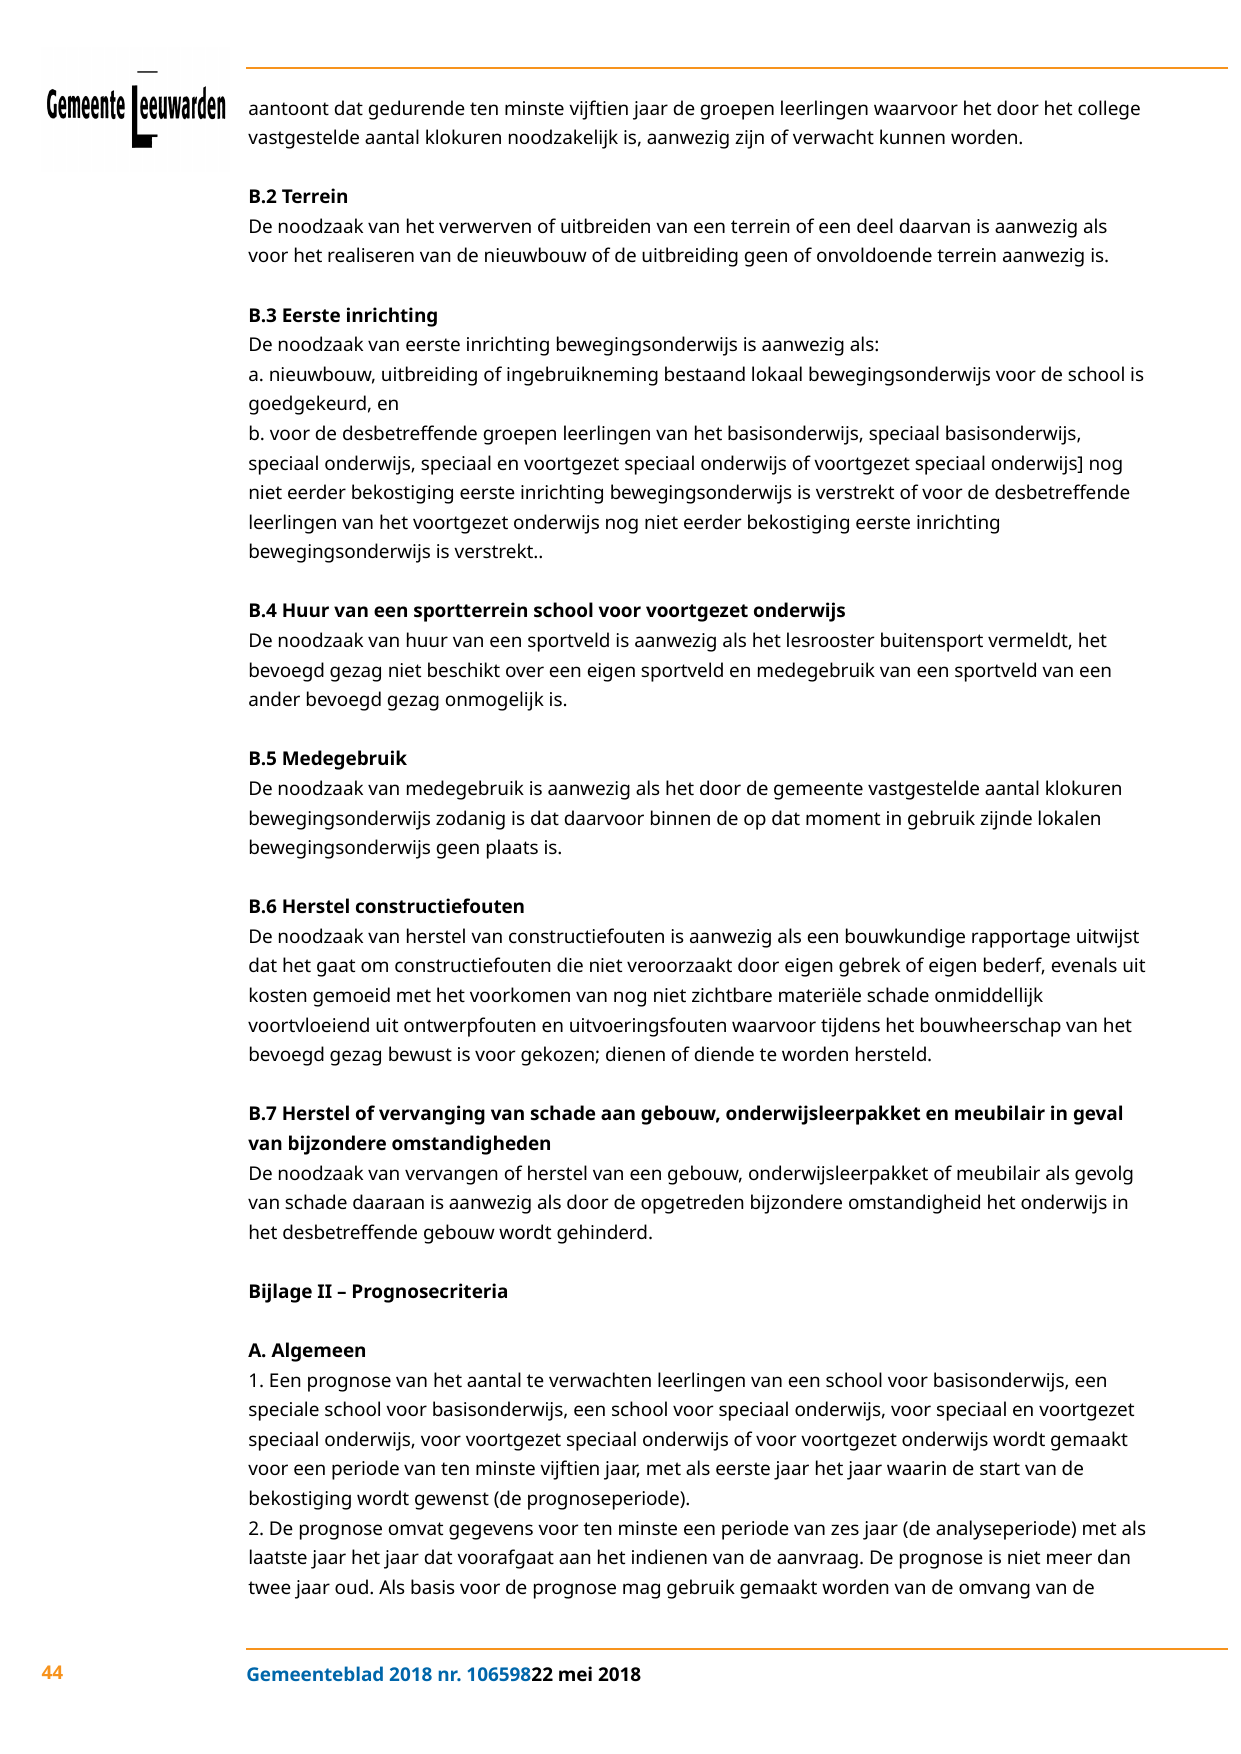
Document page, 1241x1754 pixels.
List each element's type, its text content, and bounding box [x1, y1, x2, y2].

text De noodzaak van eerste inrichting bewegingsonderwijs is aanwezig als: [248, 331, 1152, 357]
text B.5 Medegebruik [248, 746, 1152, 771]
text B.4 Huur van een sportterrein school voor voortgezet onderwijs [248, 598, 1152, 623]
text De noodzaak van herstel van constructiefouten is aanwezig als een bouwkundige rapportage uitwijst dat het gaat om constructiefouten die niet veroorzaakt door eigen gebrek of eigen bederf, evenals uit kosten gemoeid met het voorkomen van nog niet zichtbare materiële schade onmiddellijk voortvloeiend uit ontwerpfouten en uitvoeringsfouten waarvoor tijdens het bouwheerschap van het bevoegd gezag bewust is voor gekozen; dienen of diende te worden hersteld. [248, 923, 1152, 1067]
text B.7 Herstel of vervanging van schade aan gebouw, onderwijsleerpakket en meubilair in geval van bijzondere omstandigheden [248, 1101, 1152, 1156]
text Bijlage II – Prognosecriteria [248, 1278, 1152, 1304]
text b. voor de desbetreffende groepen leerlingen van het basisonderwijs, speciaal basisonderwijs, speciaal onderwijs, speciaal en voortgezet speciaal onderwijs of voortgezet speciaal onderwijs] nog niet eerder bekostiging eerste inrichting bewegingsonderwijs is verstrekt of voor de desbetreffende leerlingen van het voortgezet onderwijs nog niet eerder bekostiging eerste inrichting bewegingsonderwijs is verstrekt.. [248, 420, 1152, 564]
text a. nieuwbouw, uitbreiding of ingebruikneming bestaand lokaal bewegingsonderwijs voor de school is goedgekeurd, en [248, 361, 1152, 416]
text A. Algemeen [248, 1337, 1152, 1363]
picture [41, 47, 231, 172]
text B.2 Terrein [248, 183, 1152, 209]
text 2. De prognose omvat gegevens voor ten minste een periode van zes jaar (de analyseperiode) met als laatste jaar het jaar dat voorafgaat aan het indienen van de aanvraag. De prognose is niet meer dan twee jaar oud. Als basis voor de prognose mag gebruik gemaakt worden van de omvang van de [248, 1515, 1152, 1600]
text De noodzaak van het verwerven of uitbreiden van een terrein of een deel daarvan is aanwezig als voor het realiseren van de nieuwbouw of de uitbreiding geen of onvoldoende terrein aanwezig is. [248, 213, 1152, 268]
text aantoont dat gedurende ten minste vijftien jaar de groepen leerlingen waarvoor het door het college vastgestelde aantal klokuren noodzakelijk is, aanwezig zijn of verwacht kunnen worden. [248, 95, 1152, 150]
text De noodzaak van huur van een sportveld is aanwezig als het lesrooster buitensport vermeldt, het bevoegd gezag niet beschikt over een eigen sportveld en medegebruik van een sportveld van een ander bevoegd gezag onmogelijk is. [248, 627, 1152, 712]
text 1. Een prognose van het aantal te verwachten leerlingen van een school voor basisonderwijs, een speciale school voor basisonderwijs, een school voor speciaal onderwijs, voor speciaal en voortgezet speciaal onderwijs, voor voortgezet speciaal onderwijs of voor voortgezet onderwijs wordt gemaakt voor een periode van ten minste vijftien jaar, met als eerste jaar het jaar waarin de start van de bekostiging wordt gewenst (de prognoseperiode). [248, 1367, 1152, 1511]
text B.6 Herstel constructiefouten [248, 893, 1152, 919]
text De noodzaak van medegebruik is aanwezig als het door de gemeente vastgestelde aantal klokuren bewegingsonderwijs zodanig is dat daarvoor binnen de op dat moment in gebruik zijnde lokalen bewegingsonderwijs geen plaats is. [248, 775, 1152, 860]
text De noodzaak van vervangen of herstel van een gebouw, onderwijsleerpakket of meubilair als gevolg van schade daaraan is aanwezig als door de opgetreden bijzondere omstandigheid het onderwijs in het desbetreffende gebouw wordt gehinderd. [248, 1160, 1152, 1245]
text B.3 Eerste inrichting [248, 302, 1152, 328]
